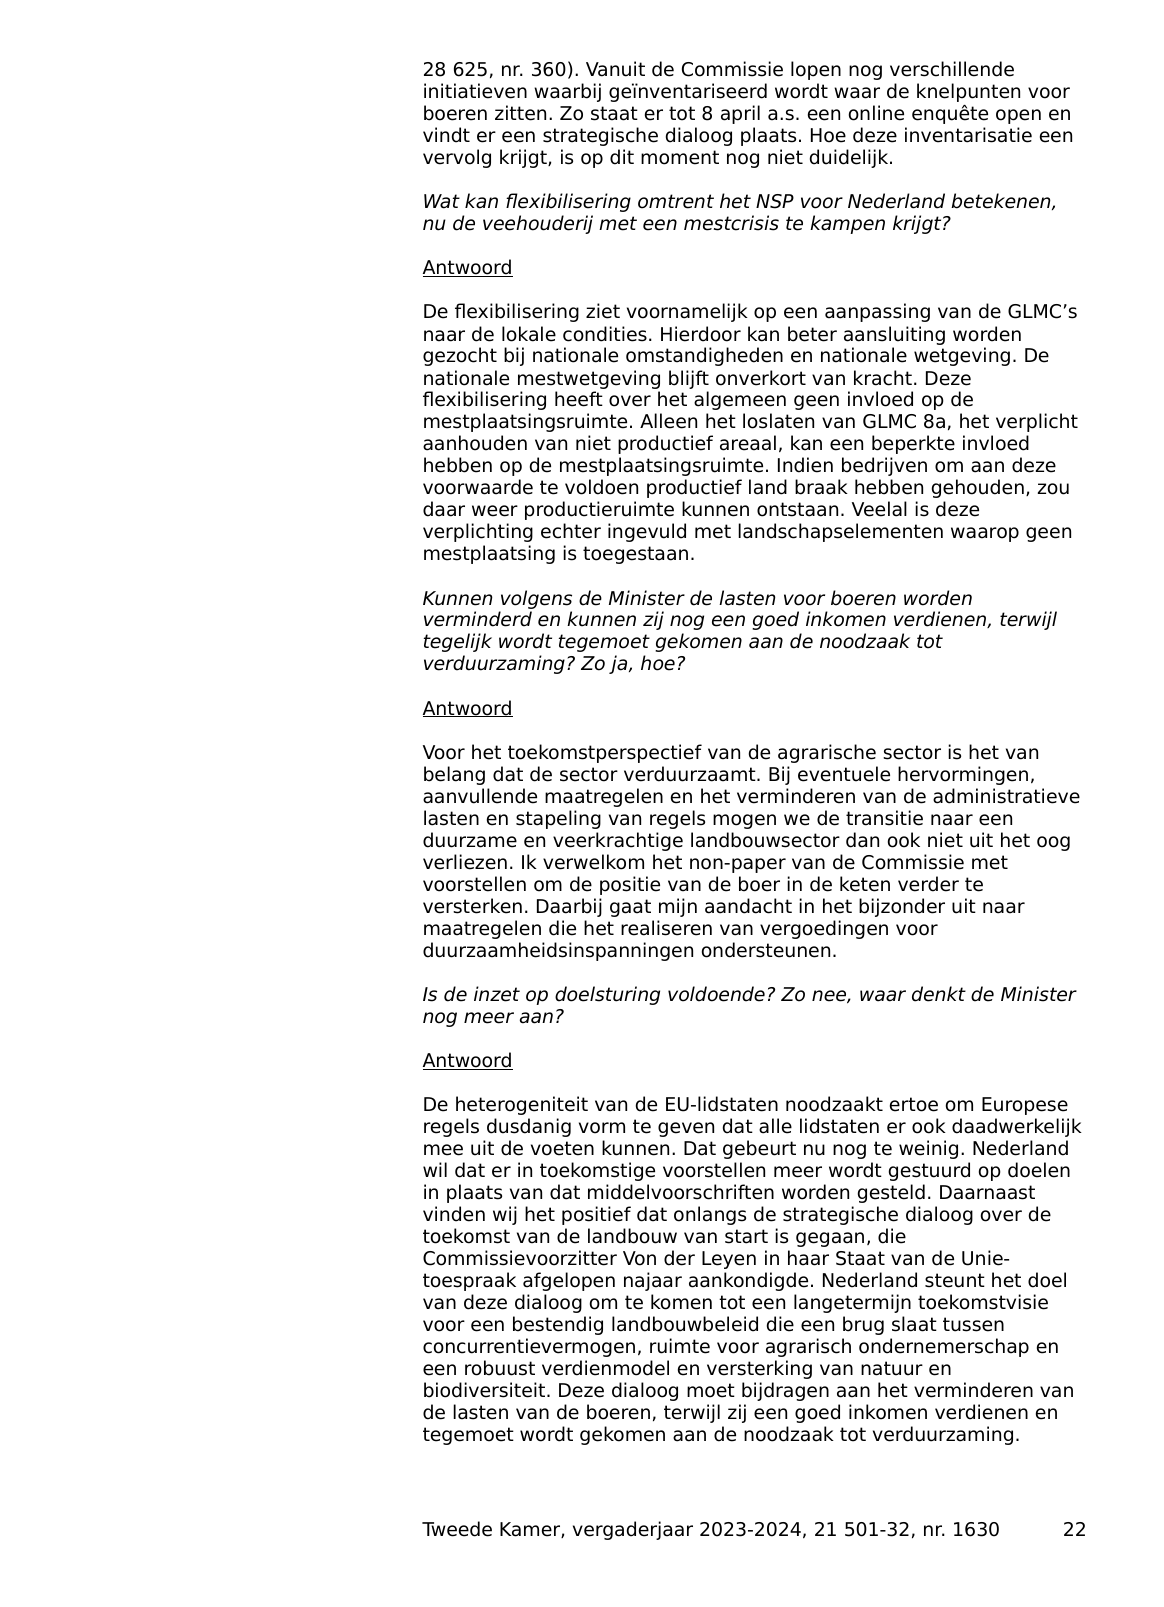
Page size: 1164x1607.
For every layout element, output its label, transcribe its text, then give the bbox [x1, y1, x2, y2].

text Wat kan flexibilisering omtrent het NSP voor Nederland betekenen, nu de veehouderij met een mestcrisis te kampen krijgt? [422, 191, 1087, 235]
subtitle Antwoord [422, 257, 1087, 279]
text Voor het toekomstperspectief van de agrarische sector is het van belang dat de sector verduurzaamt. Bij eventuele hervormingen, aanvullende maatregelen en het verminderen van de administratieve lasten en stapeling van regels mogen we de transitie naar een duurzame en veerkrachtige landbouwsector dan ook niet uit het oog verliezen. Ik verwelkom het non-paper van de Commissie met voorstellen om de positie van de boer in de keten verder te versterken. Daarbij gaat mijn aandacht in het bijzonder uit naar maatregelen die het realiseren van vergoedingen voor duurzaamheidsinspanningen ondersteunen. [422, 742, 1087, 961]
text De heterogeniteit van de EU-lidstaten noodzaakt ertoe om Europese regels dusdanig vorm te geven dat alle lidstaten er ook daadwerkelijk mee uit de voeten kunnen. Dat gebeurt nu nog te weinig. Nederland wil dat er in toekomstige voorstellen meer wordt gestuurd op doelen in plaats van dat middelvoorschriften worden gesteld. Daarnaast vinden wij het positief dat onlangs de strategische dialoog over de toekomst van de landbouw van start is gegaan, die Commissievoorzitter Von der Leyen in haar Staat van de Unie-toespraak afgelopen najaar aankondigde. Nederland steunt het doel van deze dialoog om te komen tot een langetermijn toekomstvisie voor een bestendig landbouwbeleid die een brug slaat tussen concurrentievermogen, ruimte voor agrarisch ondernemerschap en een robuust verdienmodel en versterking van natuur en biodiversiteit. Deze dialoog moet bijdragen aan het verminderen van de lasten van de boeren, terwijl zij een goed inkomen verdienen en tegemoet wordt gekomen aan de noodzaak tot verduurzaming. [422, 1094, 1087, 1446]
text Is de inzet op doelsturing voldoende? Zo nee, waar denkt de Minister nog meer aan? [422, 984, 1087, 1028]
subtitle Antwoord [422, 1050, 1087, 1072]
text De flexibilisering ziet voornamelijk op een aanpassing van de GLMC’s naar de lokale condities. Hierdoor kan beter aansluiting worden gezocht bij nationale omstandigheden en nationale wetgeving. De nationale mestwetgeving blijft onverkort van kracht. Deze flexibilisering heeft over het algemeen geen invloed op de mestplaatsingsruimte. Alleen het loslaten van GLMC 8a, het verplicht aanhouden van niet productief areaal, kan een beperkte invloed hebben op de mestplaatsingsruimte. Indien bedrijven om aan deze voorwaarde te voldoen productief land braak hebben gehouden, zou daar weer productieruimte kunnen ontstaan. Veelal is deze verplichting echter ingevuld met landschapselementen waarop geen mestplaatsing is toegestaan. [422, 301, 1087, 565]
subtitle Antwoord [422, 697, 1087, 719]
text 28 625, nr. 360). Vanuit de Commissie lopen nog verschillende initiatieven waarbij geïnventariseerd wordt waar de knelpunten voor boeren zitten. Zo staat er tot 8 april a.s. een online enquête open en vindt er een strategische dialoog plaats. Hoe deze inventarisatie een vervolg krijgt, is op dit moment nog niet duidelijk. [422, 59, 1087, 169]
text Kunnen volgens de Minister de lasten voor boeren worden verminderd en kunnen zij nog een goed inkomen verdienen, terwijl tegelijk wordt tegemoet gekomen aan de noodzaak tot verduurzaming? Zo ja, hoe? [422, 587, 1087, 675]
